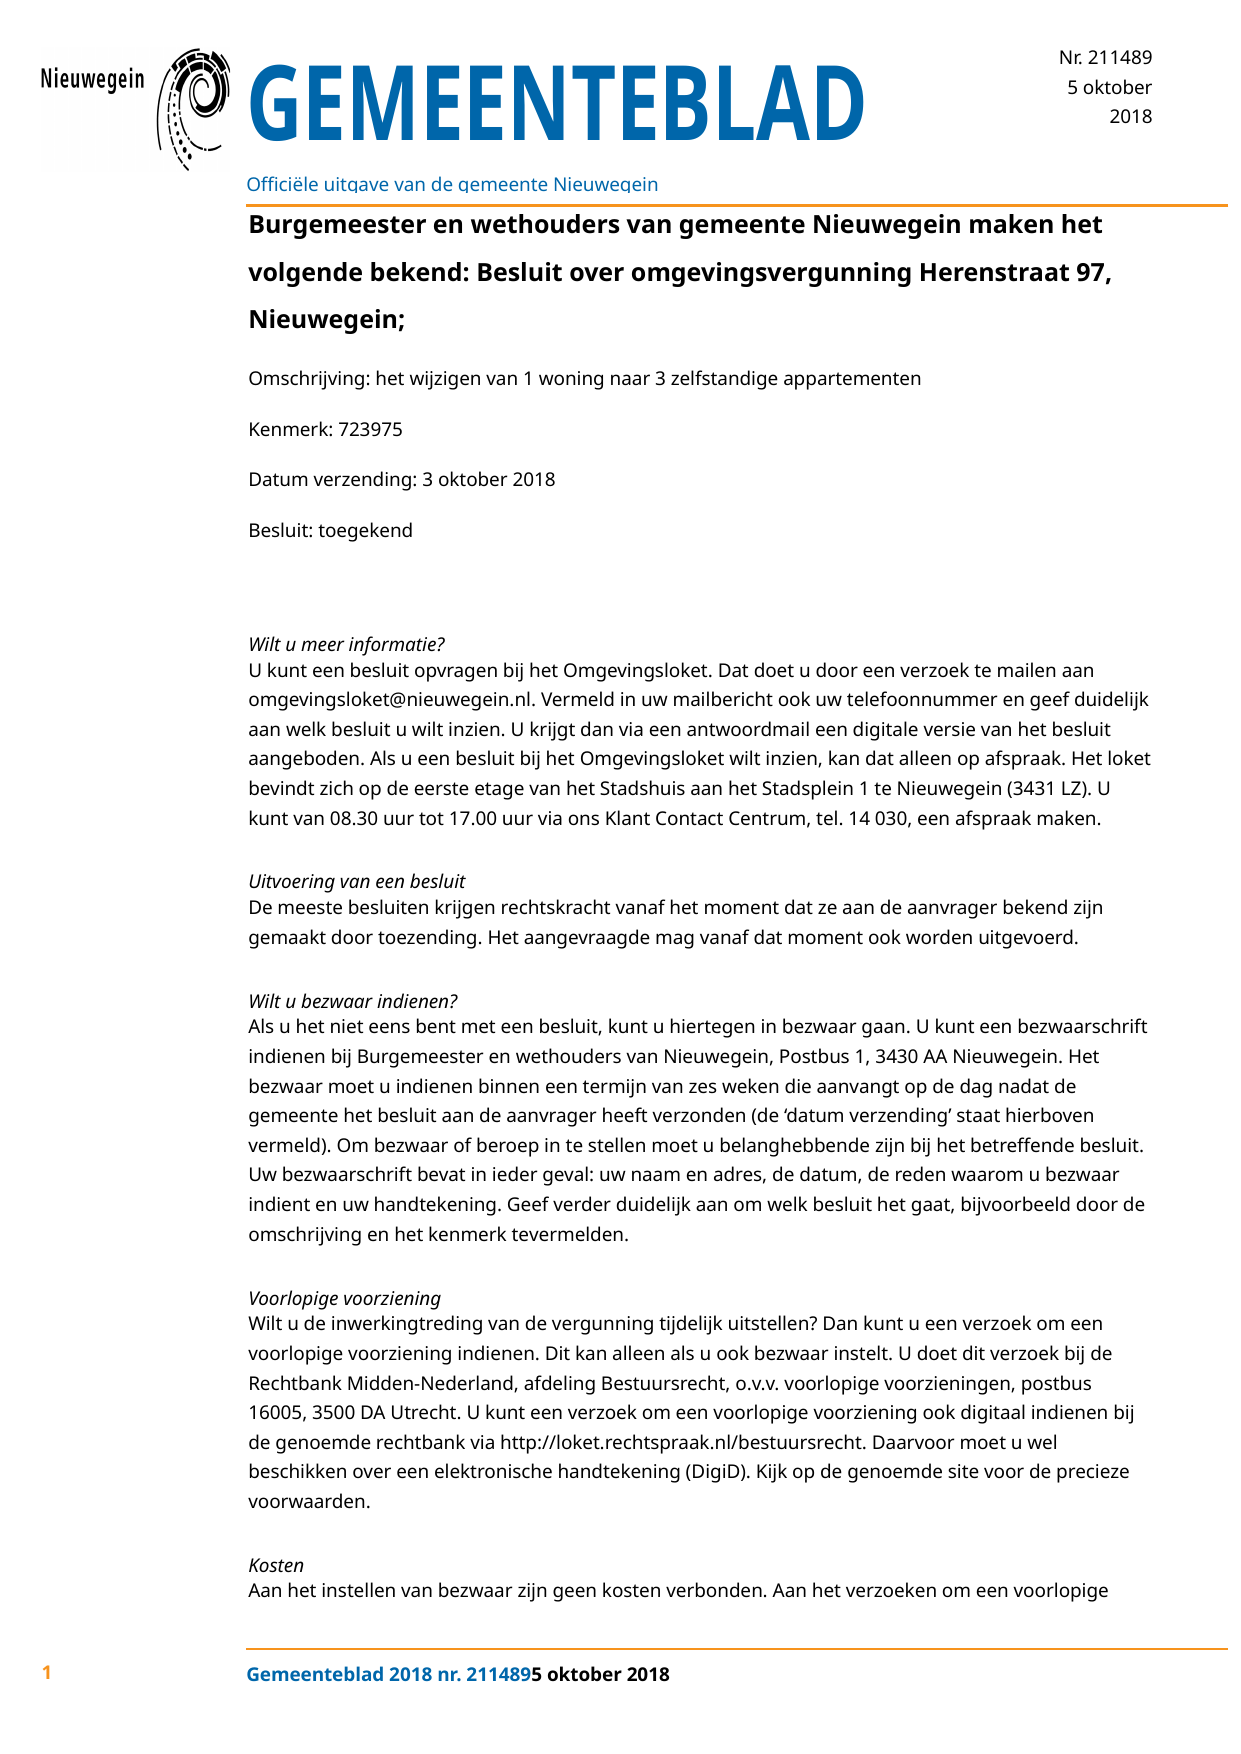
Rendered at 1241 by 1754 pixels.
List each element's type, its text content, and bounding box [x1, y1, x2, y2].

text U kunt een besluit opvragen bij het Omgevingsloket. Dat doet u door een verzoek te mailen aan omgevingsloket@nieuwegein.nl. Vermeld in uw mailbericht ook uw telefoonnummer en geef duidelijk aan welk besluit u wilt inzien. U krijgt dan via een antwoordmail een digitale versie van het besluit aangeboden. Als u een besluit bij het Omgevingsloket wilt inzien, kan dat alleen op afspraak. Het loket bevindt zich op de eerste etage van het Stadshuis aan het Stadsplein 1 te Nieuwegein (3431 LZ). U kunt van 08.30 uur tot 17.00 uur via ons Klant Contact Centrum, tel. 14 030, een afspraak maken. [248, 657, 1152, 831]
text Wilt u meer informatie? [248, 631, 1152, 657]
text Wilt u de inwerkingtreding van de vergunning tijdelijk uitstellen? Dan kunt u een verzoek om een voorlopige voorziening indienen. Dit kan alleen als u ook bezwaar instelt. U doet dit verzoek bij de Rechtbank Midden-Nederland, afdeling Bestuursrecht, o.v.v. voorlopige voorzieningen, postbus 16005, 3500 DA Utrecht. U kunt een verzoek om een voorlopige voorziening ook digitaal indienen bij de genoemde rechtbank via http://loket.rechtspraak.nl/bestuursrecht. Daarvoor moet u wel beschikken over een elektronische handtekening (DigiD). Kijk op de genoemde site voor de precieze voorwaarden. [248, 1311, 1152, 1514]
text Kenmerk: 723975 [248, 416, 1152, 442]
text Datum verzending: 3 oktober 2018 [248, 466, 1152, 492]
text Uitvoering van een besluit [248, 869, 1152, 894]
text Wilt u bezwaar indienen? [248, 988, 1152, 1014]
text Besluit: toegekend [248, 517, 1152, 542]
picture [41, 47, 231, 172]
text Kosten [248, 1552, 1152, 1578]
text Voorlopige voorziening [248, 1285, 1152, 1311]
text Aan het instellen van bezwaar zijn geen kosten verbonden. Aan het verzoeken om een voorlopige [248, 1578, 1152, 1603]
text De meeste besluiten krijgen rechtskracht vanaf het moment dat ze aan de aanvrager bekend zijn gemaakt door toezending. Het aangevraagde mag vanaf dat moment ook worden uitgevoerd. [248, 894, 1152, 950]
text Burgemeester en wethouders van gemeente Nieuwegein maken het volgende bekend: Besluit over omgevingsvergunning Herenstraat 97, Nieuwegein; [248, 207, 1152, 336]
text Omschrijving: het wijzigen van 1 woning naar 3 zelfstandige appartementen [248, 366, 1152, 391]
text Als u het niet eens bent met een besluit, kunt u hiertegen in bezwaar gaan. U kunt een bezwaarschrift indienen bij Burgemeester en wethouders van Nieuwegein, Postbus 1, 3430 AA Nieuwegein. Het bezwaar moet u indienen binnen een termijn van zes weken die aanvangt op de dag nadat de gemeente het besluit aan de aanvrager heeft verzonden (de ‘datum verzending’ staat hierboven vermeld). Om bezwaar of beroep in te stellen moet u belanghebbende zijn bij het betreffende besluit. Uw bezwaarschrift bevat in ieder geval: uw naam en adres, de datum, de reden waarom u bezwaar indient en uw handtekening. Geef verder duidelijk aan om welk besluit het gaat, bijvoorbeeld door de omschrijving en het kenmerk tevermelden. [248, 1014, 1152, 1247]
